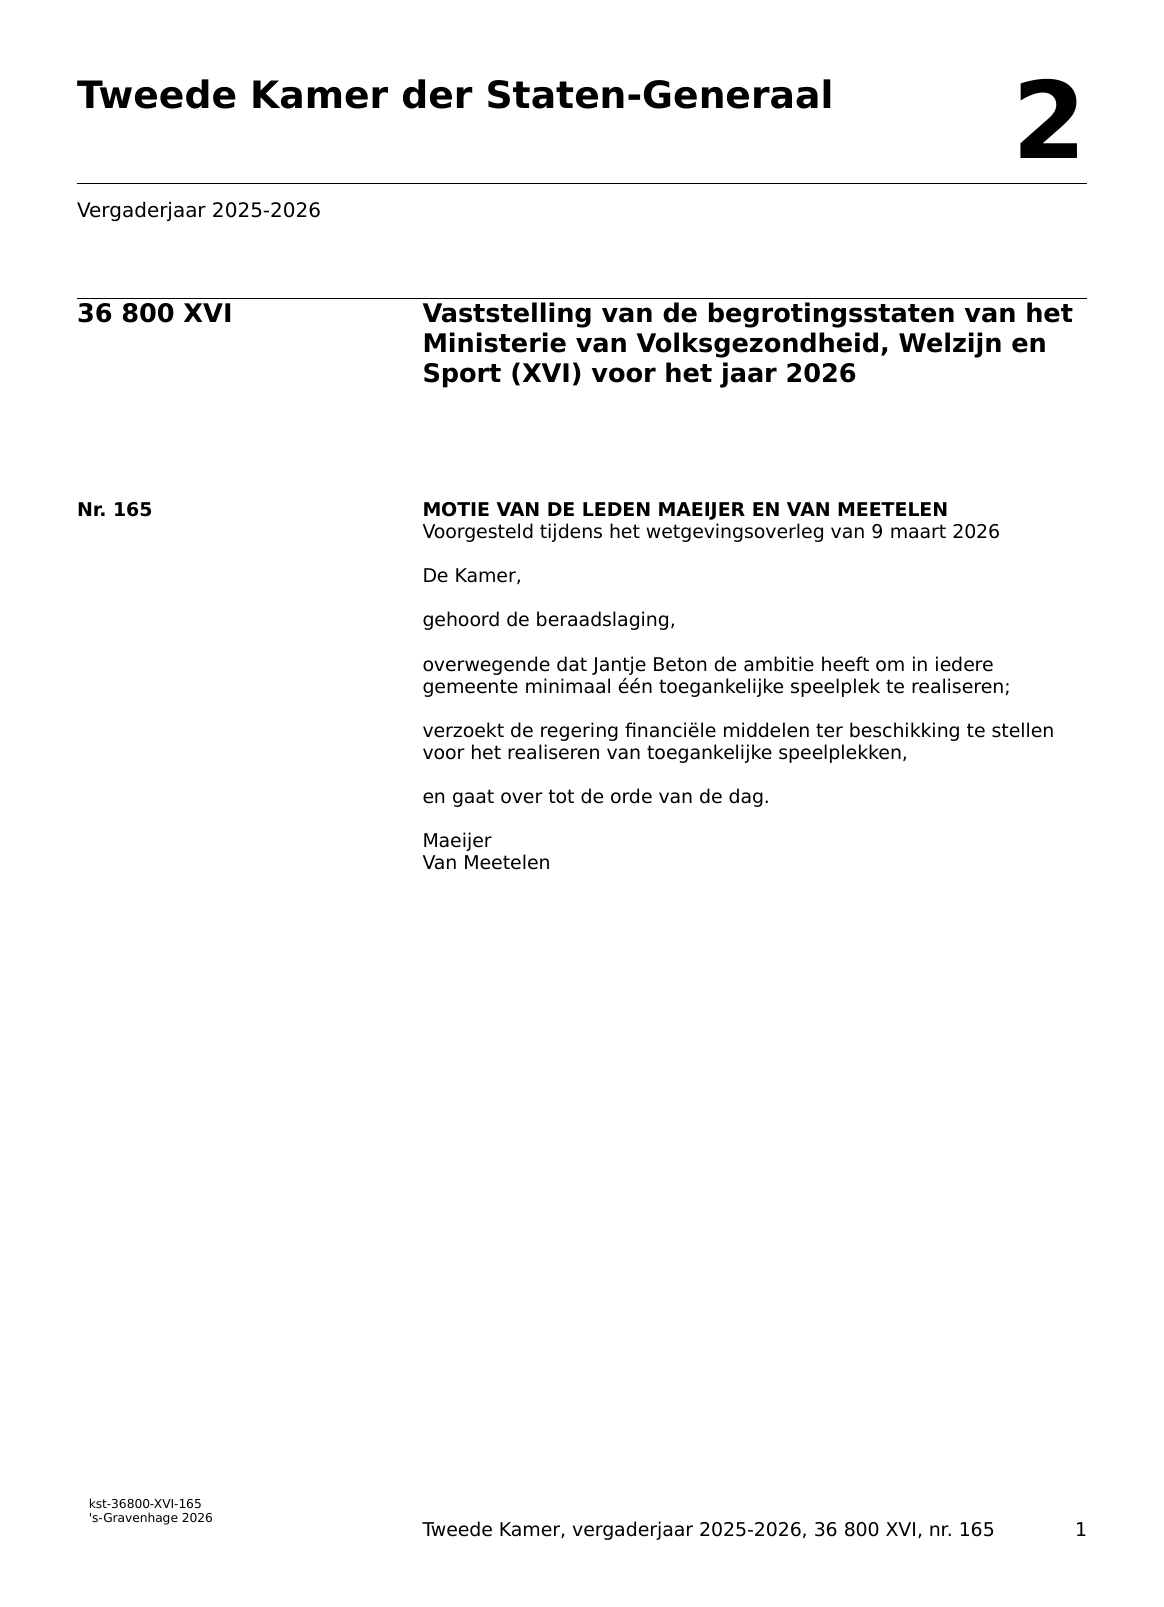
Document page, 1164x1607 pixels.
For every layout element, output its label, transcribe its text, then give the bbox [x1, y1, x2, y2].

subtitle 36 800 XVI Vaststelling van de begrotingsstaten van het Ministerie van Volksgezondheid, Welzijn en Sport (XVI) voor het jaar 2026 [77, 299, 1087, 388]
text Van Meetelen [422, 852, 1087, 874]
text overwegende dat Jantje Beton de ambitie heeft om in iedere gemeente minimaal één toegankelijke speelplek te realiseren; [422, 653, 1087, 697]
table_header Tweede Kamer der Staten-Generaal [77, 59, 886, 183]
table_header 2 [886, 59, 1087, 183]
text De Kamer, [422, 565, 1087, 587]
text en gaat over tot de orde van de dag. [422, 786, 1087, 808]
text Maeijer [422, 830, 1087, 852]
text gehoord de beraadslaging, [422, 609, 1087, 631]
text Voorgesteld tijdens het wetgevingsoverleg van 9 maart 2026 [422, 521, 1087, 543]
table_cell Vergaderjaar 2025-2026 [77, 184, 1087, 298]
text 's-Gravenhage 2026 [88, 1511, 323, 1525]
text kst-36800-XVI-165 [88, 1497, 323, 1511]
subtitle Nr. 165 MOTIE VAN DE LEDEN MAEIJER EN VAN MEETELEN [77, 499, 1087, 521]
text verzoekt de regering financiële middelen ter beschikking te stellen voor het realiseren van toegankelijke speelplekken, [422, 720, 1087, 764]
